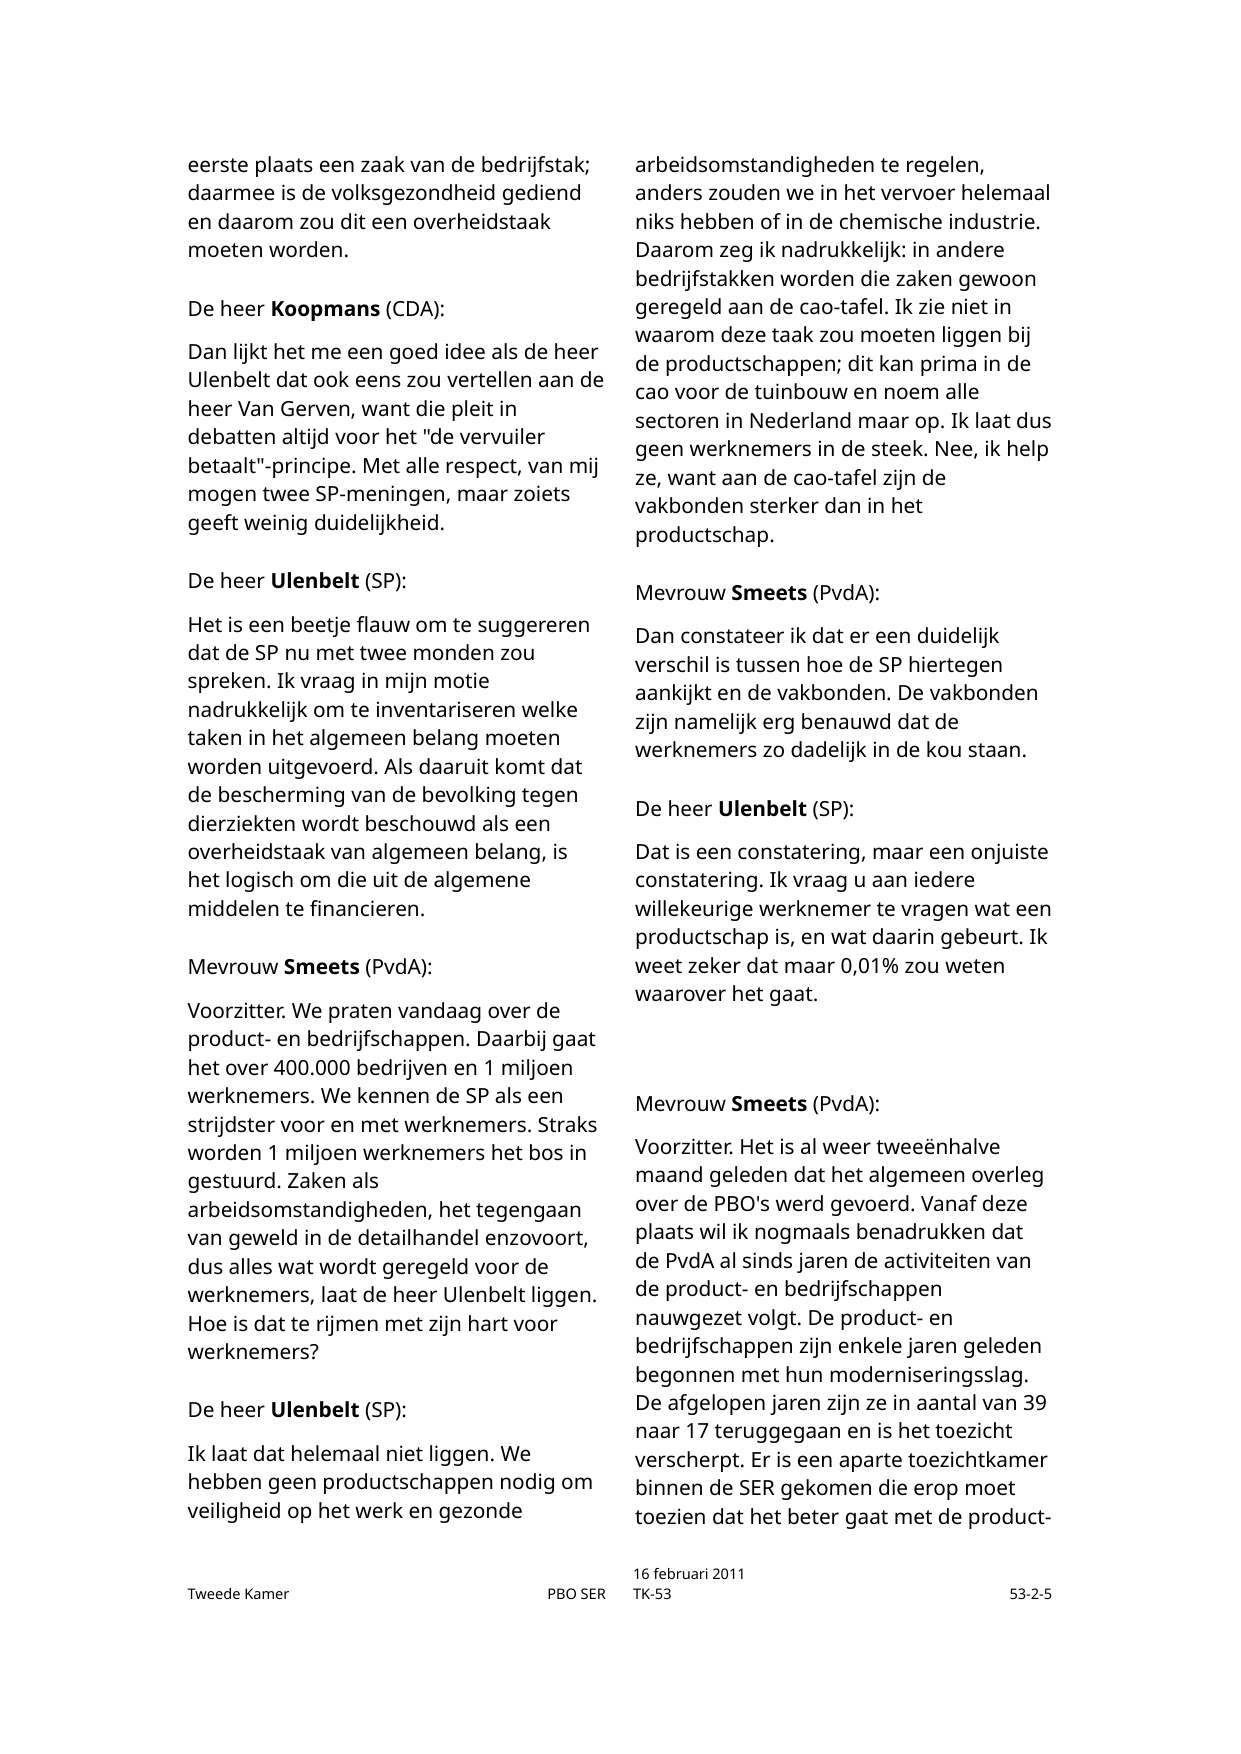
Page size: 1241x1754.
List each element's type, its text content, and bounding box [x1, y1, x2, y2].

text Ik laat dat helemaal niet liggen. We hebben geen productschappen nodig om veiligheid op het werk en gezonde [187, 1439, 605, 1524]
text Voorzitter. Het is al weer tweeënhalve maand geleden dat het algemeen overleg over de PBO's werd gevoerd. Vanaf deze plaats wil ik nogmaals benadrukken dat de PvdA al sinds jaren de activiteiten van de product- en bedrijfschappen nauwgezet volgt. De product- en bedrijfschappen zijn enkele jaren geleden begonnen met hun moderniseringsslag. De afgelopen jaren zijn ze in aantal van 39 naar 17 teruggegaan en is het toezicht verscherpt. Er is een aparte toezichtkamer binnen de SER gekomen die erop moet toezien dat het beter gaat met de product- [635, 1132, 1053, 1530]
text De heer Koopmans (CDA): [187, 294, 605, 322]
text  [635, 1038, 1053, 1066]
text Dat is een constatering, maar een onjuiste constatering. Ik vraag u aan iedere willekeurige werknemer te vragen wat een productschap is, en wat daarin gebeurt. Ik weet zeker dat maar 0,01% zou weten waarover het gaat. [635, 837, 1053, 1008]
text De heer Ulenbelt (SP): [635, 794, 1053, 822]
text De heer Ulenbelt (SP): [187, 1396, 605, 1424]
text Voorzitter. We praten vandaag over de product- en bedrijfschappen. Daarbij gaat het over 400.000 bedrijven en 1 miljoen werknemers. We kennen de SP als een strijdster voor en met werknemers. Straks worden 1 miljoen werknemers het bos in gestuurd. Zaken als arbeidsomstandigheden, het tegengaan van geweld in de detailhandel enzovoort, dus alles wat wordt geregeld voor de werknemers, laat de heer Ulenbelt liggen. Hoe is dat te rijmen met zijn hart voor werknemers? [187, 996, 605, 1366]
text Het is een beetje flauw om te suggereren dat de SP nu met twee monden zou spreken. Ik vraag in mijn motie nadrukkelijk om te inventariseren welke taken in het algemeen belang moeten worden uitgevoerd. Als daaruit komt dat de bescherming van de bevolking tegen dierziekten wordt beschouwd als een overheidstaak van algemeen belang, is het logisch om die uit de algemene middelen te financieren. [187, 610, 605, 922]
text Mevrouw Smeets (PvdA): [187, 952, 605, 981]
text Dan lijkt het me een goed idee als de heer Ulenbelt dat ook eens zou vertellen aan de heer Van Gerven, want die pleit in debatten altijd voor het "de vervuiler betaalt"-principe. Met alle respect, van mij mogen twee SP-meningen, maar zoiets geeft weinig duidelijkheid. [187, 337, 605, 536]
text Mevrouw Smeets (PvdA): [635, 578, 1053, 607]
text eerste plaats een zaak van de bedrijfstak; daarmee is de volksgezondheid gediend en daarom zou dit een overheidstaak moeten worden. [187, 150, 605, 264]
text Dan constateer ik dat er een duidelijk verschil is tussen hoe de SP hiertegen aankijkt en de vakbonden. De vakbonden zijn namelijk erg benauwd dat de werknemers zo dadelijk in de kou staan. [635, 622, 1053, 764]
text Mevrouw Smeets (PvdA): [635, 1089, 1053, 1117]
text arbeidsomstandigheden te regelen, anders zouden we in het vervoer helemaal niks hebben of in de chemische industrie. Daarom zeg ik nadrukkelijk: in andere bedrijfstakken worden die zaken gewoon geregeld aan de cao-tafel. Ik zie niet in waarom deze taak zou moeten liggen bij de productschappen; dit kan prima in de cao voor de tuinbouw en noem alle sectoren in Nederland maar op. Ik laat dus geen werknemers in de steek. Nee, ik help ze, want aan de cao-tafel zijn de vakbonden sterker dan in het productschap. [635, 150, 1053, 548]
text De heer Ulenbelt (SP): [187, 566, 605, 595]
